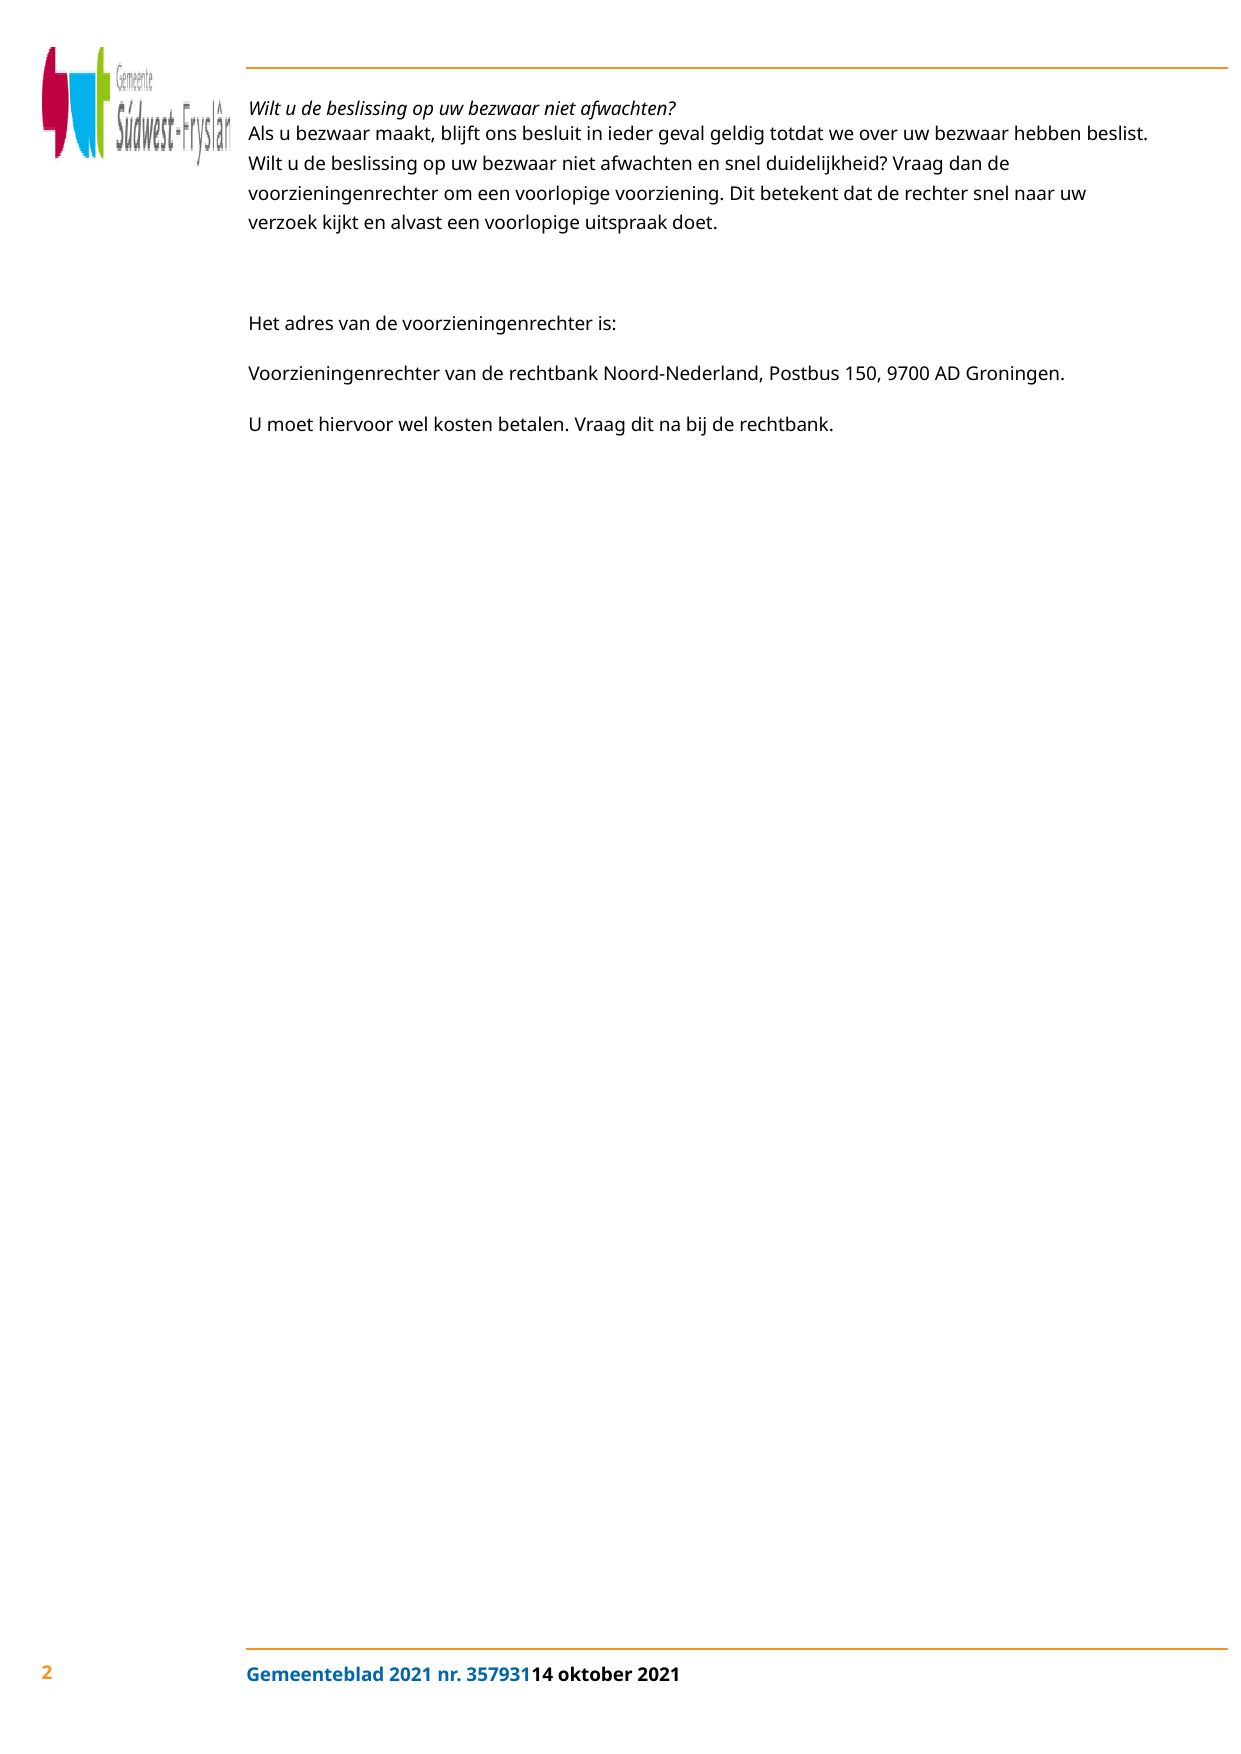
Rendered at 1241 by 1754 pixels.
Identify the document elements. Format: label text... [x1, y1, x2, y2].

text Voorzieningenrechter van de rechtbank Noord-Nederland, Postbus 150, 9700 AD Groningen. [248, 361, 1152, 386]
text Wilt u de beslissing op uw bezwaar niet afwachten? [248, 95, 1152, 121]
picture [41, 47, 231, 172]
text Het adres van de voorzieningenrechter is: [248, 310, 1152, 336]
text U moet hiervoor wel kosten betalen. Vraag dit na bij de rechtbank. [248, 411, 1152, 437]
text Als u bezwaar maakt, blijft ons besluit in ieder geval geldig totdat we over uw bezwaar hebben beslist. Wilt u de beslissing op uw bezwaar niet afwachten en snel duidelijkheid? Vraag dan de voorzieningenrechter om een voorlopige voorziening. Dit betekent dat de rechter snel naar uw verzoek kijkt en alvast een voorlopige uitspraak doet. [248, 121, 1152, 235]
